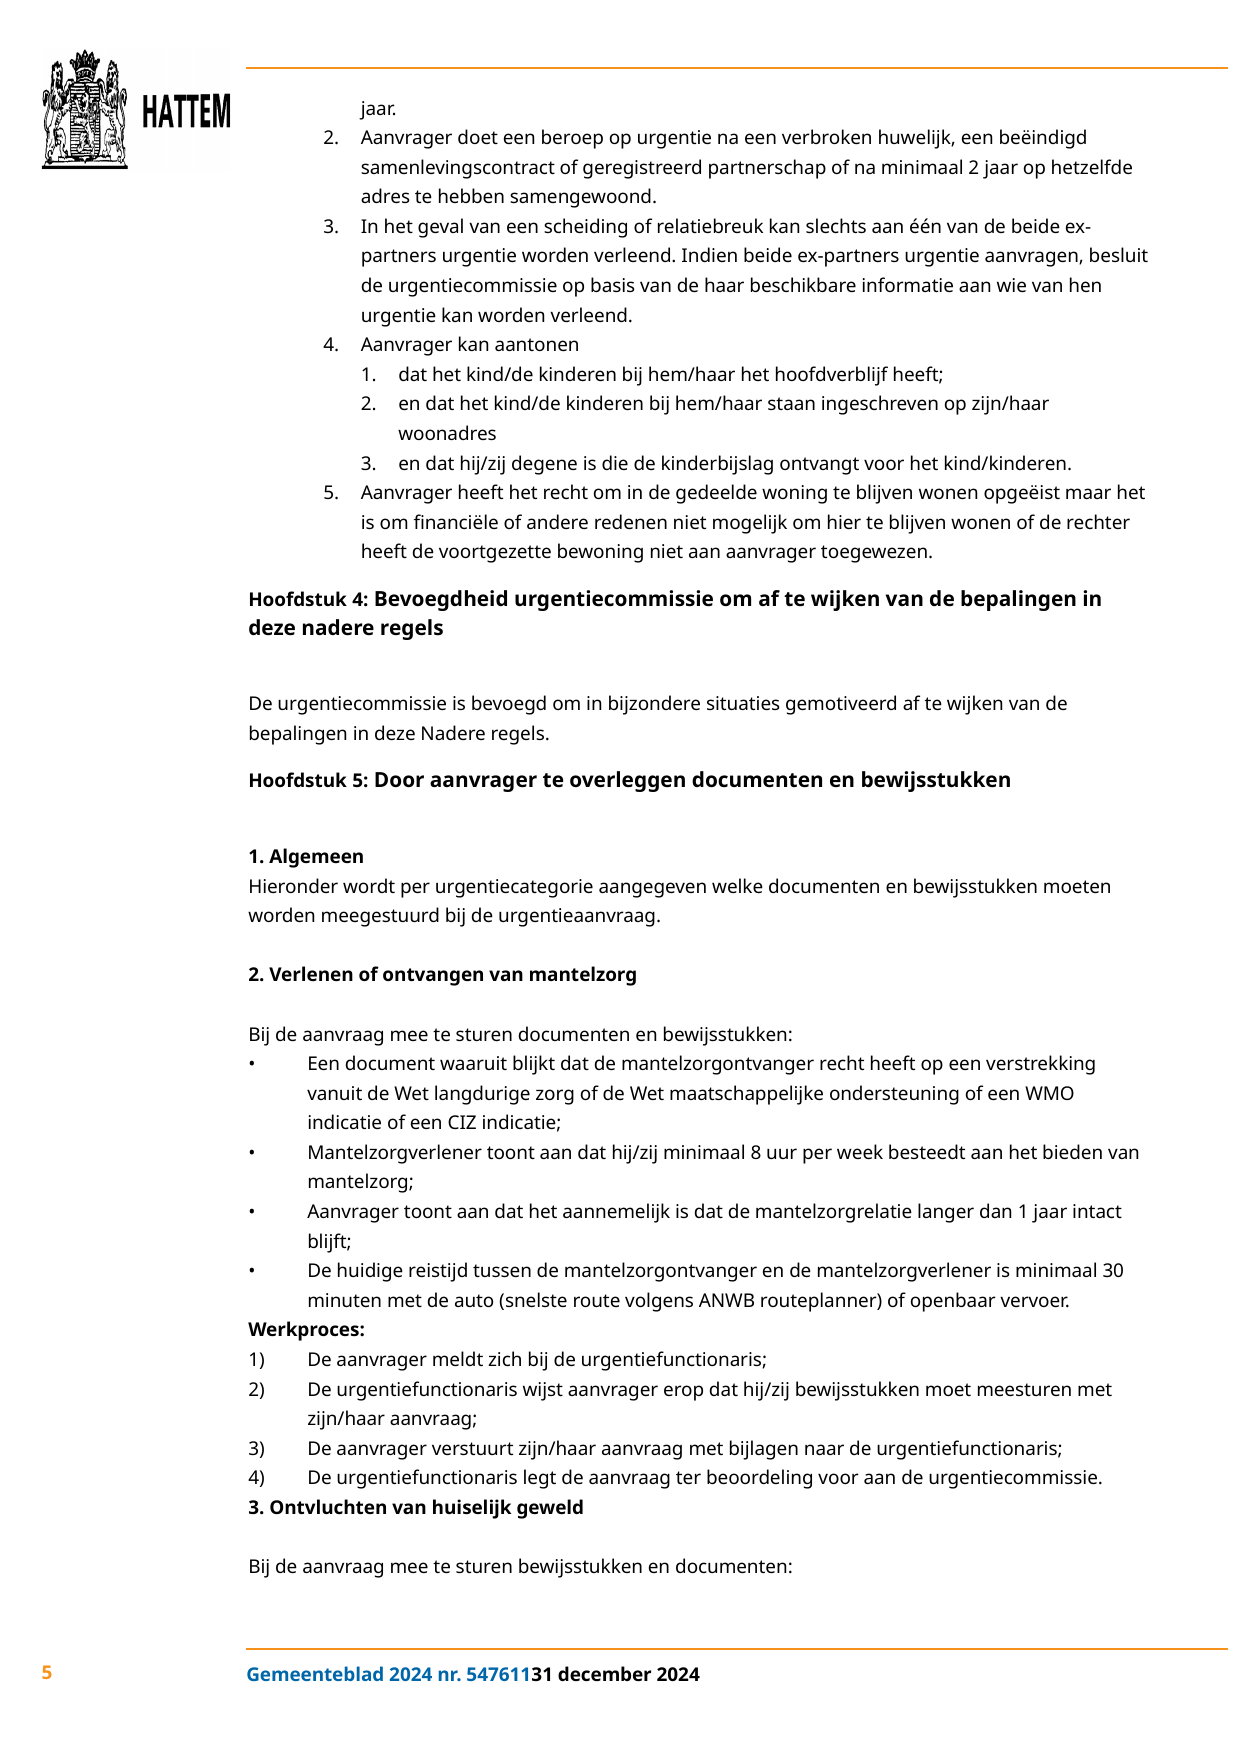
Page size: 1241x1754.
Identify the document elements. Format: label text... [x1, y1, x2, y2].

text Bij de aanvraag mee te sturen bewijsstukken en documenten: [248, 1553, 1152, 1579]
list De aanvrager meldt zich bij de urgentiefunctionaris; [248, 1346, 1152, 1372]
list en dat het kind/de kinderen bij hem/haar staan ingeschreven op zijn/haar woonadres [361, 391, 1152, 446]
list Aanvrager kan aantonen [323, 331, 1152, 357]
text 1. Algemeen [248, 843, 1152, 869]
list In het geval van een scheiding of relatiebreuk kan slechts aan één van de beide ex-partners urgentie worden verleend. Indien beide ex-partners urgentie aanvragen, besluit de urgentiecommissie op basis van de haar beschikbare informatie aan wie van hen urgentie kan worden verleend. [323, 213, 1152, 328]
text Hoofdstuk 5: Door aanvrager te overleggen documenten en bewijsstukken [248, 766, 1152, 794]
list Mantelzorgverlener toont aan dat hij/zij minimaal 8 uur per week besteedt aan het bieden van mantelzorg; [248, 1139, 1152, 1194]
text 3. Ontvluchten van huiselijk geweld [248, 1494, 1152, 1520]
list Een document waaruit blijkt dat de mantelzorgontvanger recht heeft op een verstrekking vanuit de Wet langdurige zorg of de Wet maatschappelijke ondersteuning of een WMO indicatie of een CIZ indicatie; [248, 1050, 1152, 1135]
list dat het kind/de kinderen bij hem/haar het hoofdverblijf heeft; [361, 361, 1152, 387]
list Aanvrager doet een beroep op urgentie na een verbroken huwelijk, een beëindigd samenlevingscontract of geregistreerd partnerschap of na minimaal 2 jaar op hetzelfde adres te hebben samengewoond. [323, 124, 1152, 209]
text Hieronder wordt per urgentiecategorie aangegeven welke documenten en bewijsstukken moeten worden meegestuurd bij de urgentieaanvraag. [248, 873, 1152, 928]
text 2. Verlenen of ontvangen van mantelzorg [248, 962, 1152, 987]
list Aanvrager toont aan dat het aannemelijk is dat de mantelzorgrelatie langer dan 1 jaar intact blijft; [248, 1198, 1152, 1253]
list De urgentiefunctionaris legt de aanvraag ter beoordeling voor aan de urgentiecommissie. [248, 1464, 1152, 1490]
text Hoofdstuk 4: Bevoegdheid urgentiecommissie om af te wijken van de bepalingen in deze nadere regels [248, 584, 1152, 641]
text Bij de aanvraag mee te sturen documenten en bewijsstukken: [248, 1021, 1152, 1046]
list De urgentiefunctionaris wijst aanvrager erop dat hij/zij bewijsstukken moet meesturen met zijn/haar aanvraag; [248, 1376, 1152, 1431]
picture [41, 47, 231, 172]
text De urgentiecommissie is bevoegd om in bijzondere situaties gemotiveerd af te wijken van de bepalingen in deze Nadere regels. [248, 690, 1152, 746]
text Werkproces: [248, 1317, 1152, 1342]
list jaar. [323, 95, 1152, 121]
list Aanvrager heeft het recht om in de gedeelde woning te blijven wonen opgeëist maar het is om financiële of andere redenen niet mogelijk om hier te blijven wonen of de rechter heeft de voortgezette bewoning niet aan aanvrager toegewezen. [323, 479, 1152, 564]
list De aanvrager verstuurt zijn/haar aanvraag met bijlagen naar de urgentiefunctionaris; [248, 1435, 1152, 1461]
list en dat hij/zij degene is die de kinderbijslag ontvangt voor het kind/kinderen. [361, 450, 1152, 476]
list De huidige reistijd tussen de mantelzorgontvanger en de mantelzorgverlener is minimaal 30 minuten met de auto (snelste route volgens ANWB routeplanner) of openbaar vervoer. [248, 1257, 1152, 1313]
